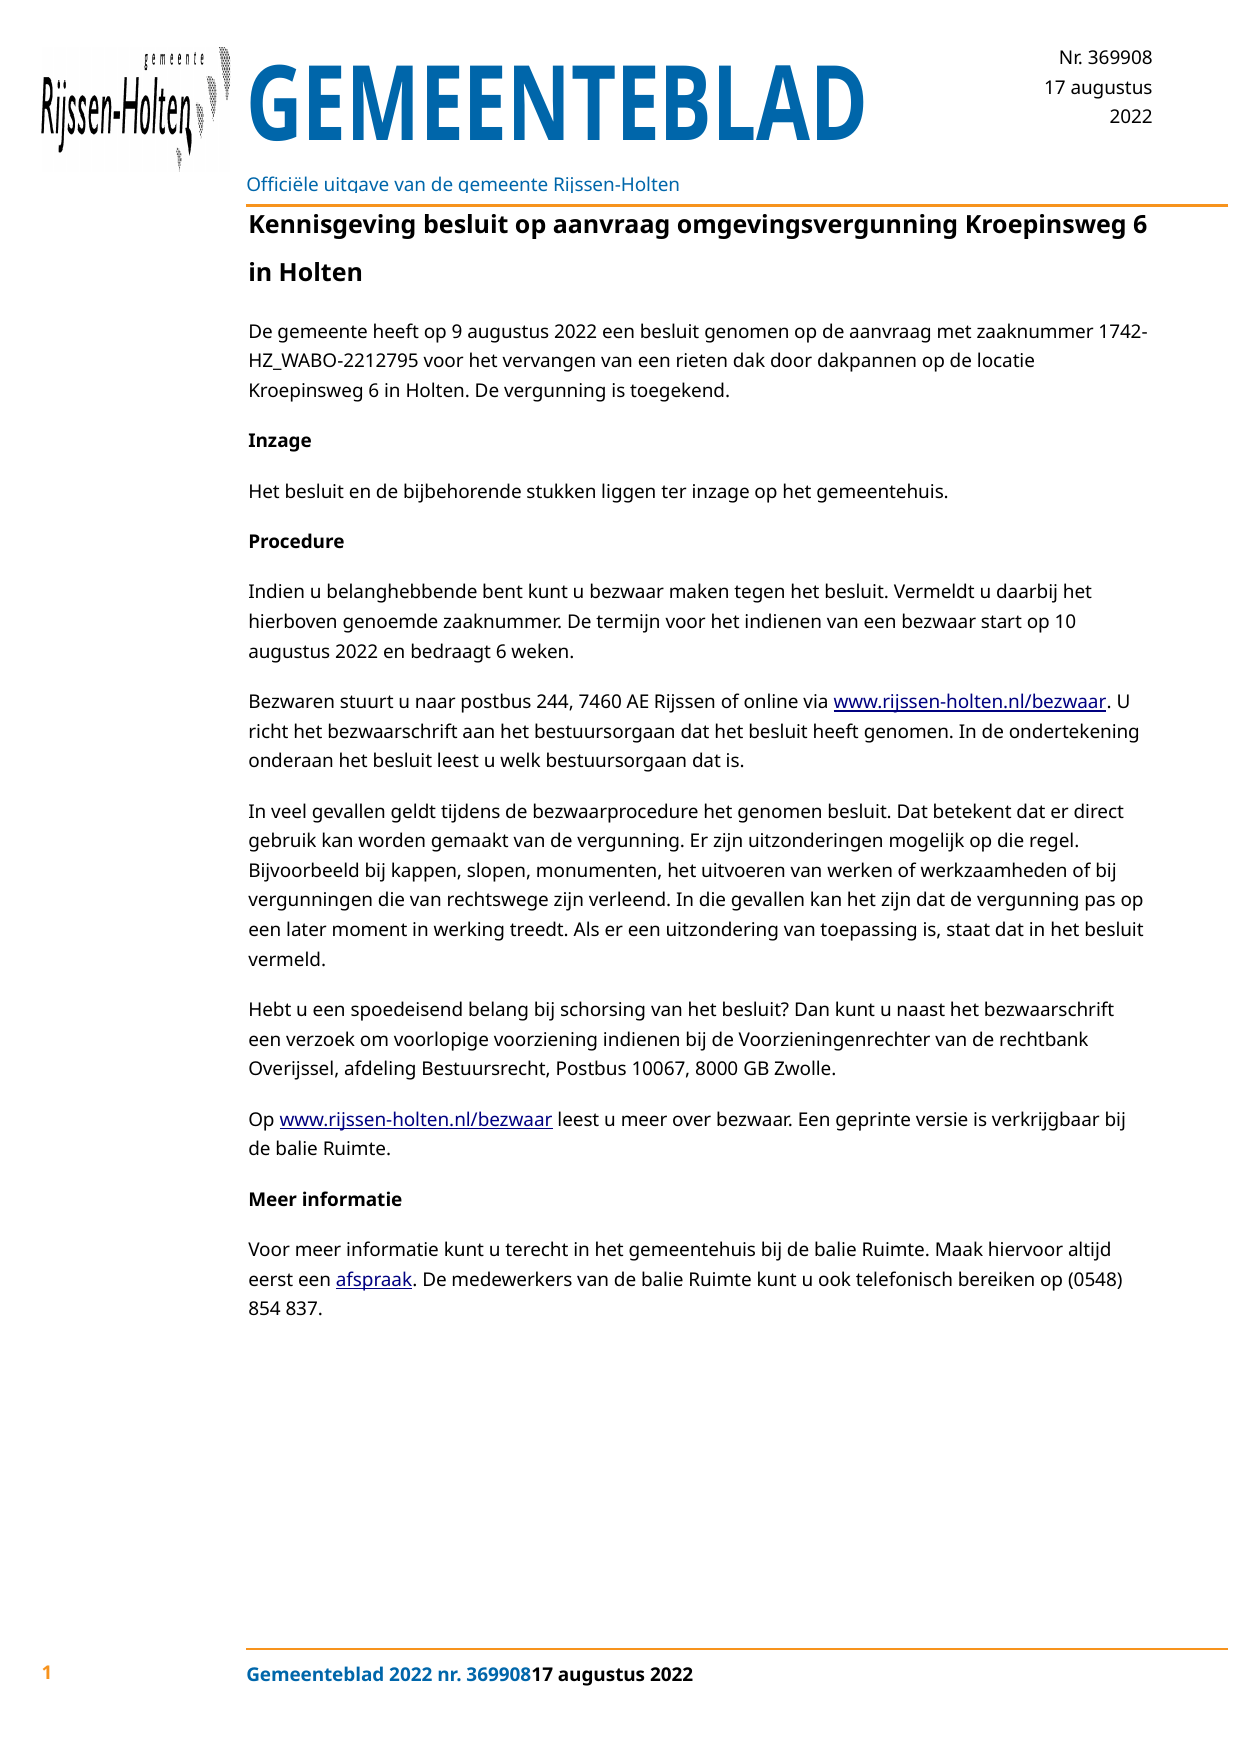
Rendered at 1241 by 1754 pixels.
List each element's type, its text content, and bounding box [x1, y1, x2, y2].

text De gemeente heeft op 9 augustus 2022 een besluit genomen op de aanvraag met zaaknummer 1742-HZ_WABO-2212795 voor het vervangen van een rieten dak door dakpannen op de locatie Kroepinsweg 6 in Holten. De vergunning is toegekend. [248, 318, 1152, 403]
text Op www.rijssen-holten.nl/bezwaar leest u meer over bezwaar. Een geprinte versie is verkrijgbaar bij de balie Ruimte. [248, 1106, 1152, 1161]
text Kennisgeving besluit op aanvraag omgevingsvergunning Kroepinsweg 6 in Holten [248, 207, 1152, 288]
text Het besluit en de bijbehorende stukken liggen ter inzage op het gemeentehuis. [248, 478, 1152, 504]
text Hebt u een spoedeisend belang bij schorsing van het besluit? Dan kunt u naast het bezwaarschrift een verzoek om voorlopige voorziening indienen bij de Voorzieningenrechter van de rechtbank Overijssel, afdeling Bestuursrecht, Postbus 10067, 8000 GB Zwolle. [248, 996, 1152, 1081]
text Inzage [248, 427, 1152, 453]
text In veel gevallen geldt tijdens de bezwaarprocedure het genomen besluit. Dat betekent dat er direct gebruik kan worden gemaakt van de vergunning. Er zijn uitzonderingen mogelijk op die regel. Bijvoorbeeld bij kappen, slopen, monumenten, het uitvoeren van werken of werkzaamheden of bij vergunningen die van rechtswege zijn verleend. In die gevallen kan het zijn dat de vergunning pas op een later moment in werking treedt. Als er een uitzondering van toepassing is, staat dat in het besluit vermeld. [248, 798, 1152, 972]
text Meer informatie [248, 1186, 1152, 1212]
text Voor meer informatie kunt u terecht in het gemeentehuis bij de balie Ruimte. Maak hiervoor altijd eerst een afspraak. De medewerkers van de balie Ruimte kunt u ook telefonisch bereiken op (0548) 854 837. [248, 1236, 1152, 1321]
text Indien u belanghebbende bent kunt u bezwaar maken tegen het besluit. Vermeldt u daarbij het hierboven genoemde zaaknummer. De termijn voor het indienen van een bezwaar start op 10 augustus 2022 en bedraagt 6 weken. [248, 579, 1152, 664]
text Bezwaren stuurt u naar postbus 244, 7460 AE Rijssen of online via www.rijssen-holten.nl/bezwaar. U richt het bezwaarschrift aan het bestuursorgaan dat het besluit heeft genomen. In de ondertekening onderaan het besluit leest u welk bestuursorgaan dat is. [248, 688, 1152, 773]
picture [41, 47, 231, 172]
text Procedure [248, 528, 1152, 554]
